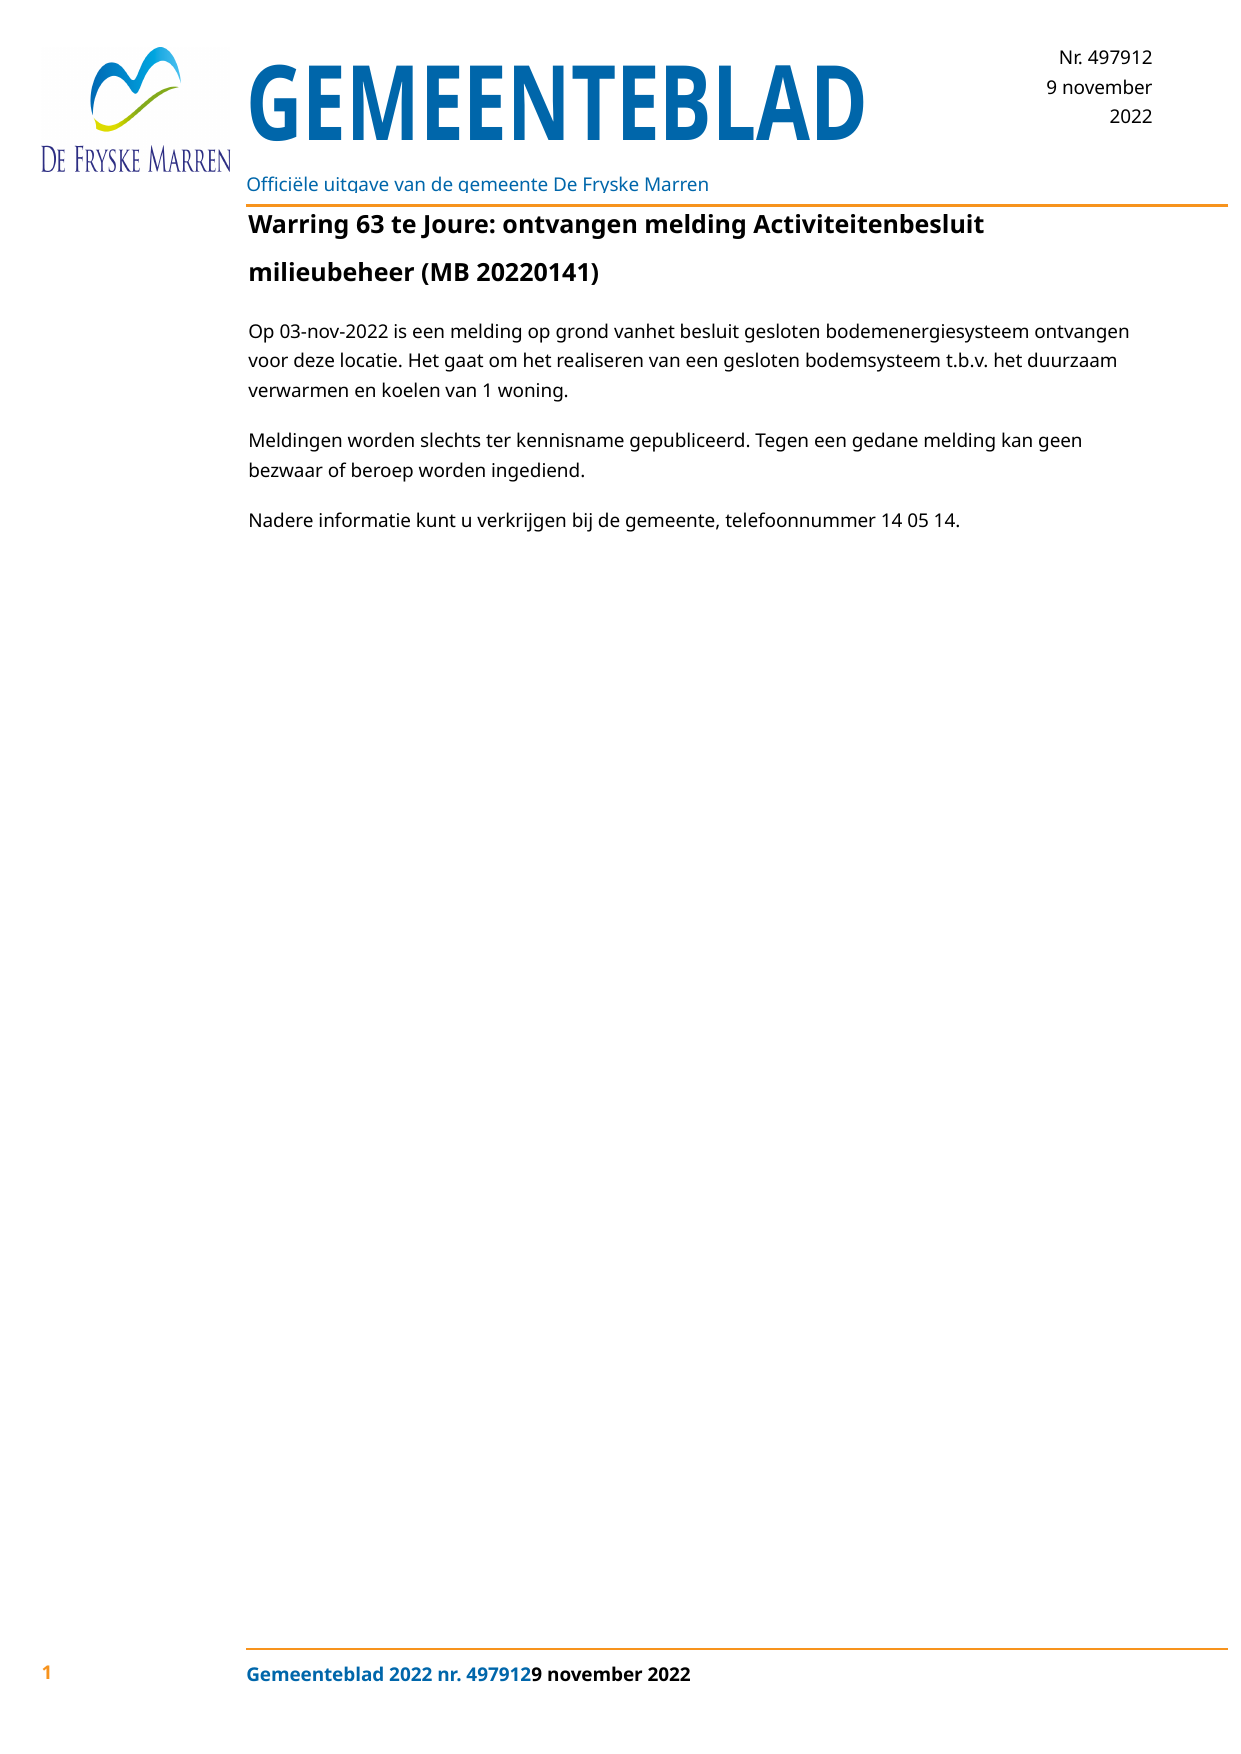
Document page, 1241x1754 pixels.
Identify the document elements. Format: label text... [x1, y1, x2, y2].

text Op 03-nov-2022 is een melding op grond vanhet besluit gesloten bodemenergiesysteem ontvangen voor deze locatie. Het gaat om het realiseren van een gesloten bodemsysteem t.b.v. het duurzaam verwarmen en koelen van 1 woning. [248, 318, 1152, 403]
text Nadere informatie kunt u verkrijgen bij de gemeente, telefoonnummer 14 05 14. [248, 507, 1152, 533]
text Meldingen worden slechts ter kennisname gepubliceerd. Tegen een gedane melding kan geen bezwaar of beroep worden ingediend. [248, 427, 1152, 483]
text Warring 63 te Joure: ontvangen melding Activiteitenbesluit milieubeheer (MB 20220141) [248, 207, 1152, 288]
picture [41, 47, 231, 172]
